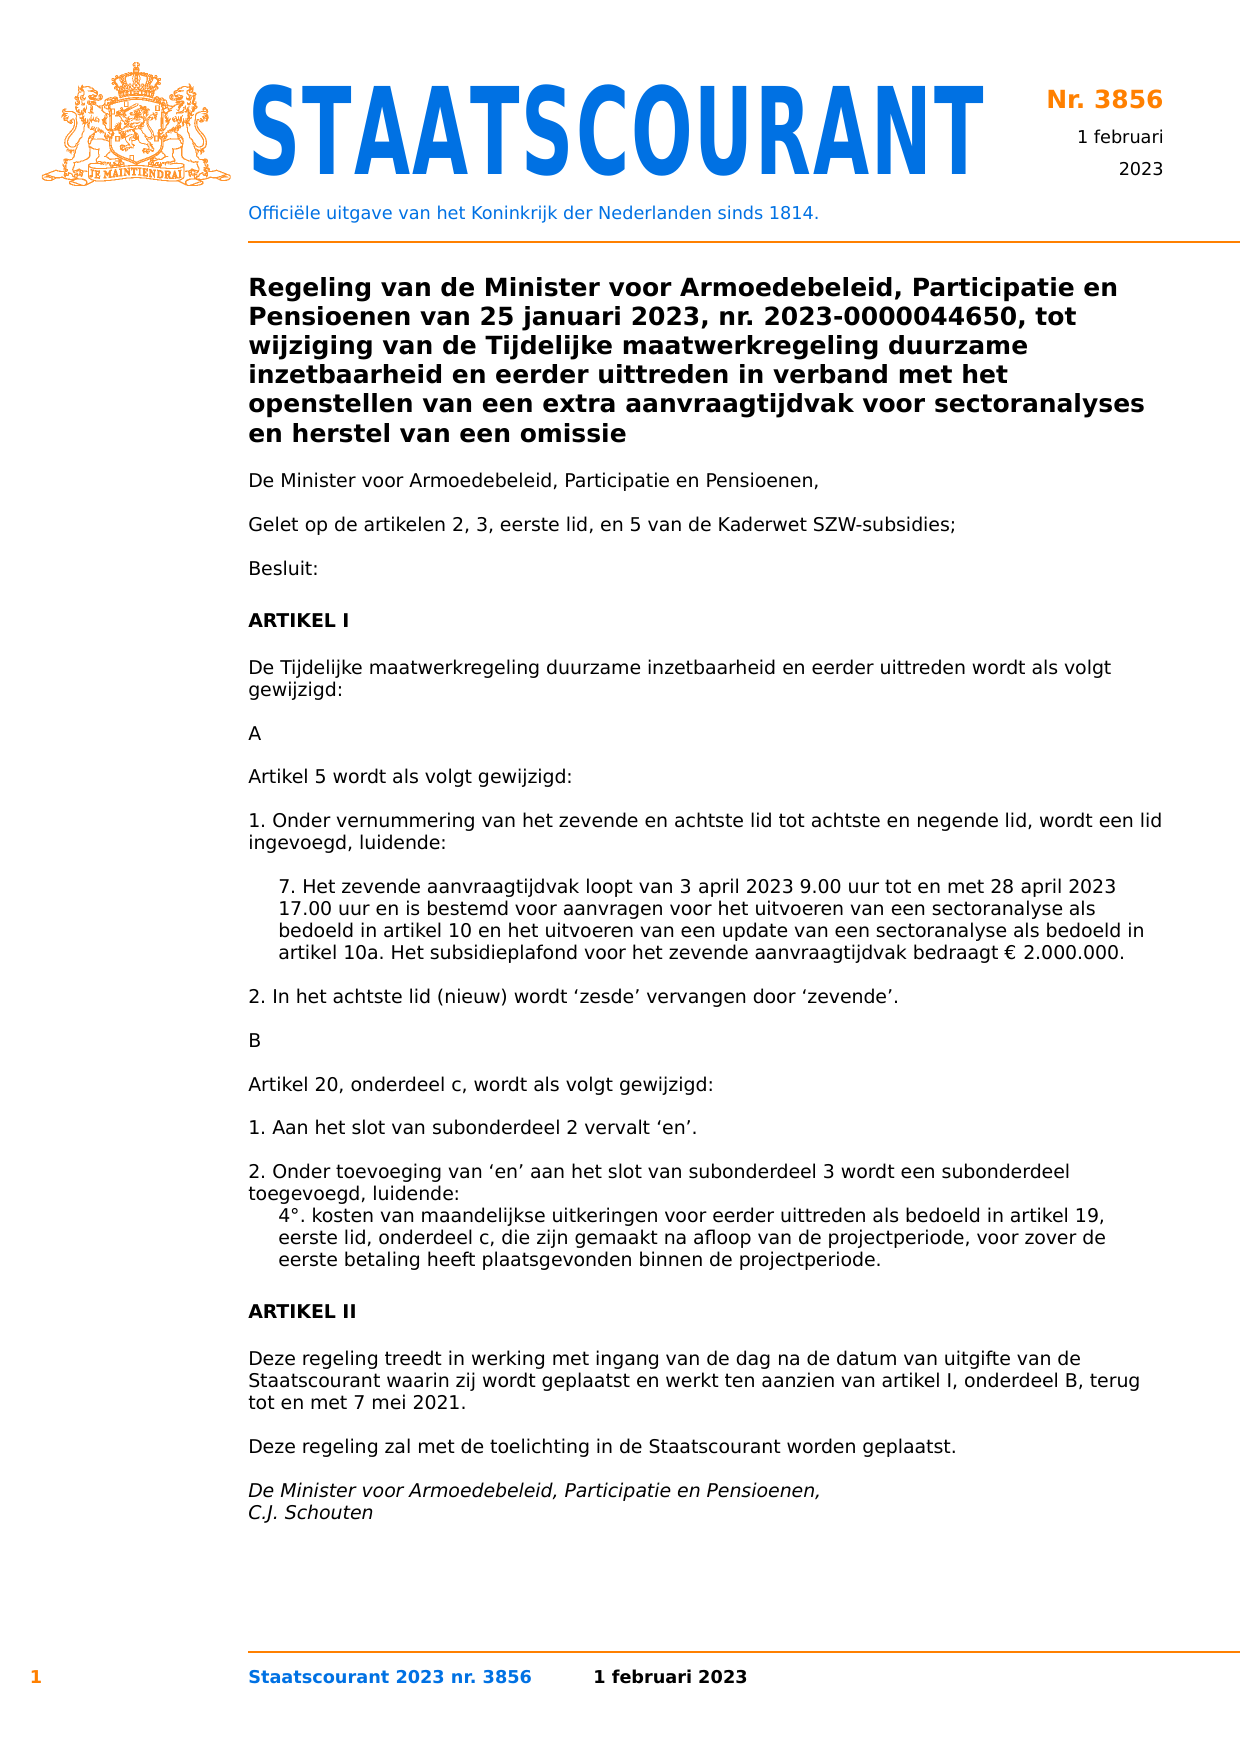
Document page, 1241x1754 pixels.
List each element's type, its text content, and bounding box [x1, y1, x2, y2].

text Besluit: [248, 558, 1163, 579]
subtitle ARTIKEL II [248, 1301, 1163, 1323]
text De Tijdelijke maatwerkregeling duurzame inzetbaarheid en eerder uittreden wordt als volgt gewijzigd: [248, 657, 1163, 701]
text 2. In het achtste lid (nieuw) wordt ‘zesde’ vervangen door ‘zevende’. [248, 986, 1163, 1008]
text B [248, 1029, 1163, 1052]
text 4°. kosten van maandelijkse uitkeringen voor eerder uittreden als bedoeld in artikel 19, eerste lid, onderdeel c, die zijn gemaakt na afloop van de projectperiode, voor zover de eerste betaling heeft plaatsgevonden binnen de projectperiode. [278, 1205, 1163, 1271]
table_header Nr. 3856 [998, 62, 1240, 121]
table_header [25, 62, 248, 241]
text De Minister voor Armoedebeleid, Participatie en Pensioenen, C.J. Schouten [248, 1480, 1163, 1524]
text Deze regeling treedt in werking met ingang van de dag na de datum van uitgifte van de Staatscourant waarin zij wordt geplaatst en werkt ten aanzien van artikel I, onderdeel B, terug tot en met 7 mei 2021. [248, 1348, 1163, 1414]
table_cell 2023 [998, 153, 1240, 203]
text 2. Onder toevoeging van ‘en’ aan het slot van subonderdeel 3 wordt een subonderdeel toegevoegd, luidende: [248, 1161, 1163, 1205]
text Artikel 20, onderdeel c, wordt als volgt gewijzigd: [248, 1073, 1163, 1095]
table_header STAATSCOURANT [248, 62, 998, 203]
subtitle Regeling van de Minister voor Armoedebeleid, Participatie en Pensioenen van 25 januari 2023, nr. 2023-0000044650, tot wijziging van de Tijdelijke maatwerkregeling duurzame inzetbaarheid en eerder uittreden in verband met het openstellen van een extra aanvraagtijdvak voor sectoranalyses en herstel van een omissie [248, 273, 1163, 448]
table_cell Officiële uitgave van het Koninkrijk der Nederlanden sinds 1814. [248, 203, 1240, 241]
text A [248, 722, 1163, 744]
subtitle ARTIKEL I [248, 609, 1163, 632]
text 1. Onder vernummering van het zevende en achtste lid tot achtste en negende lid, wordt een lid ingevoegd, luidende: [248, 810, 1163, 854]
picture [41, 62, 231, 186]
text Deze regeling zal met de toelichting in de Staatscourant worden geplaatst. [248, 1436, 1163, 1458]
text Gelet op de artikelen 2, 3, eerste lid, en 5 van de Kaderwet SZW-subsidies; [248, 514, 1163, 536]
text 1. Aan het slot van subonderdeel 2 vervalt ‘en’. [248, 1117, 1163, 1139]
table_cell 1 februari [998, 121, 1240, 153]
text De Minister voor Armoedebeleid, Participatie en Pensioenen, [248, 470, 1163, 492]
text Artikel 5 wordt als volgt gewijzigd: [248, 766, 1163, 788]
text 7. Het zevende aanvraagtijdvak loopt van 3 april 2023 9.00 uur tot en met 28 april 2023 17.00 uur en is bestemd voor aanvragen voor het uitvoeren van een sectoranalyse als bedoeld in artikel 10 en het uitvoeren van een update van een sectoranalyse als bedoeld in artikel 10a. Het subsidieplafond voor het zevende aanvraagtijdvak bedraagt € 2.000.000. [278, 876, 1163, 964]
